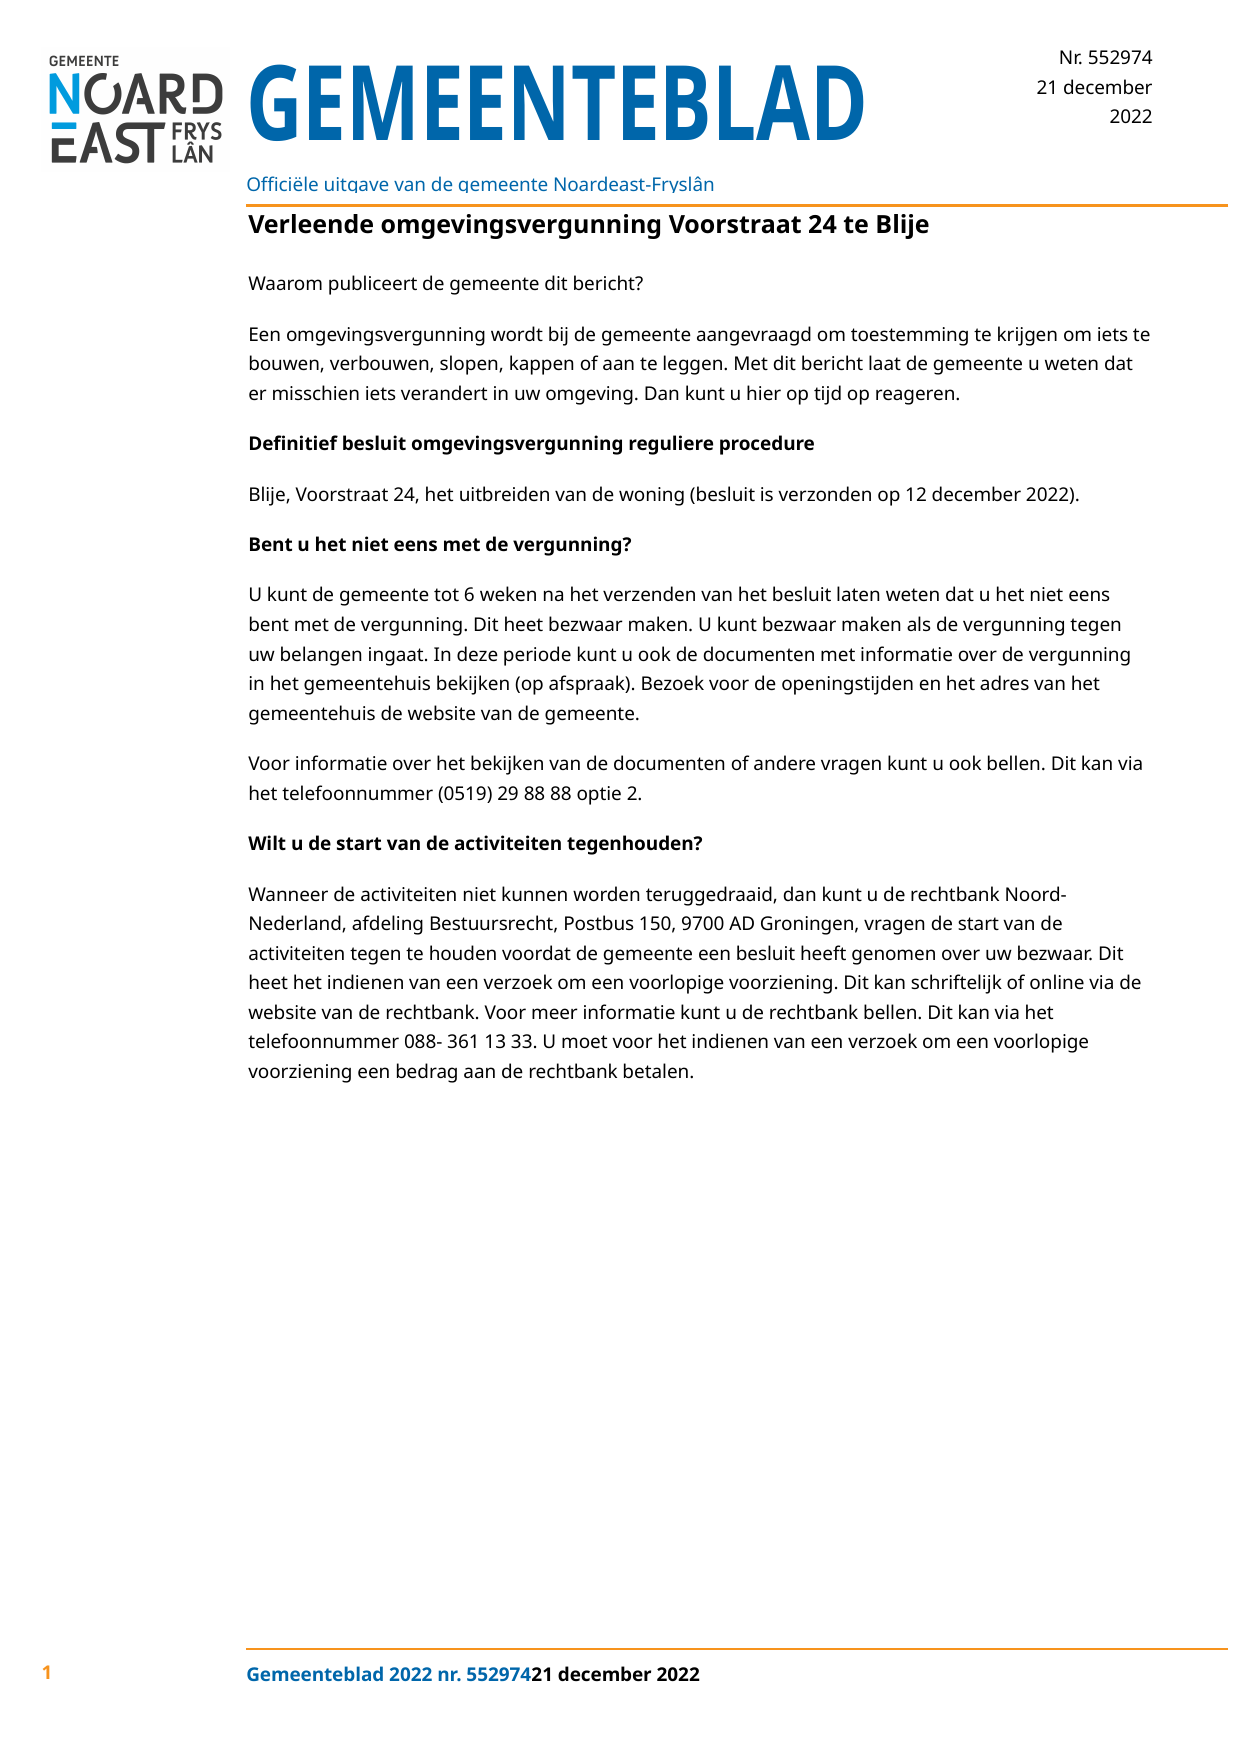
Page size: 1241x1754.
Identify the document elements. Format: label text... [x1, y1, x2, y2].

text Waarom publiceert de gemeente dit bericht? [248, 270, 1152, 296]
text Voor informatie over het bekijken van de documenten of andere vragen kunt u ook bellen. Dit kan via het telefoonnummer (0519) 29 88 88 optie 2. [248, 750, 1152, 806]
text Blije, Voorstraat 24, het uitbreiden van de woning (besluit is verzonden op 12 december 2022). [248, 481, 1152, 506]
text Wanneer de activiteiten niet kunnen worden teruggedraaid, dan kunt u de rechtbank Noord-Nederland, afdeling Bestuursrecht, Postbus 150, 9700 AD Groningen, vragen de start van de activiteiten tegen te houden voordat de gemeente een besluit heeft genomen over uw bezwaar. Dit heet het indienen van een verzoek om een voorlopige voorziening. Dit kan schriftelijk of online via de website van de rechtbank. Voor meer informatie kunt u de rechtbank bellen. Dit kan via het telefoonnummer 088- 361 13 33. U moet voor het indienen van een verzoek om een voorlopige voorziening een bedrag aan de rechtbank betalen. [248, 881, 1152, 1084]
text Bent u het niet eens met de vergunning? [248, 531, 1152, 557]
text U kunt de gemeente tot 6 weken na het verzenden van het besluit laten weten dat u het niet eens bent met de vergunning. Dit heet bezwaar maken. U kunt bezwaar maken als de vergunning tegen uw belangen ingaat. In deze periode kunt u ook de documenten met informatie over de vergunning in het gemeentehuis bekijken (op afspraak). Bezoek voor de openingstijden en het adres van het gemeentehuis de website van de gemeente. [248, 582, 1152, 726]
picture [41, 47, 231, 172]
text Wilt u de start van de activiteiten tegenhouden? [248, 830, 1152, 856]
text Een omgevingsvergunning wordt bij de gemeente aangevraagd om toestemming te krijgen om iets te bouwen, verbouwen, slopen, kappen of aan te leggen. Met dit bericht laat de gemeente u weten dat er misschien iets verandert in uw omgeving. Dan kunt u hier op tijd op reageren. [248, 321, 1152, 406]
text Definitief besluit omgevingsvergunning reguliere procedure [248, 430, 1152, 456]
text Verleende omgevingsvergunning Voorstraat 24 te Blije [248, 207, 1152, 241]
